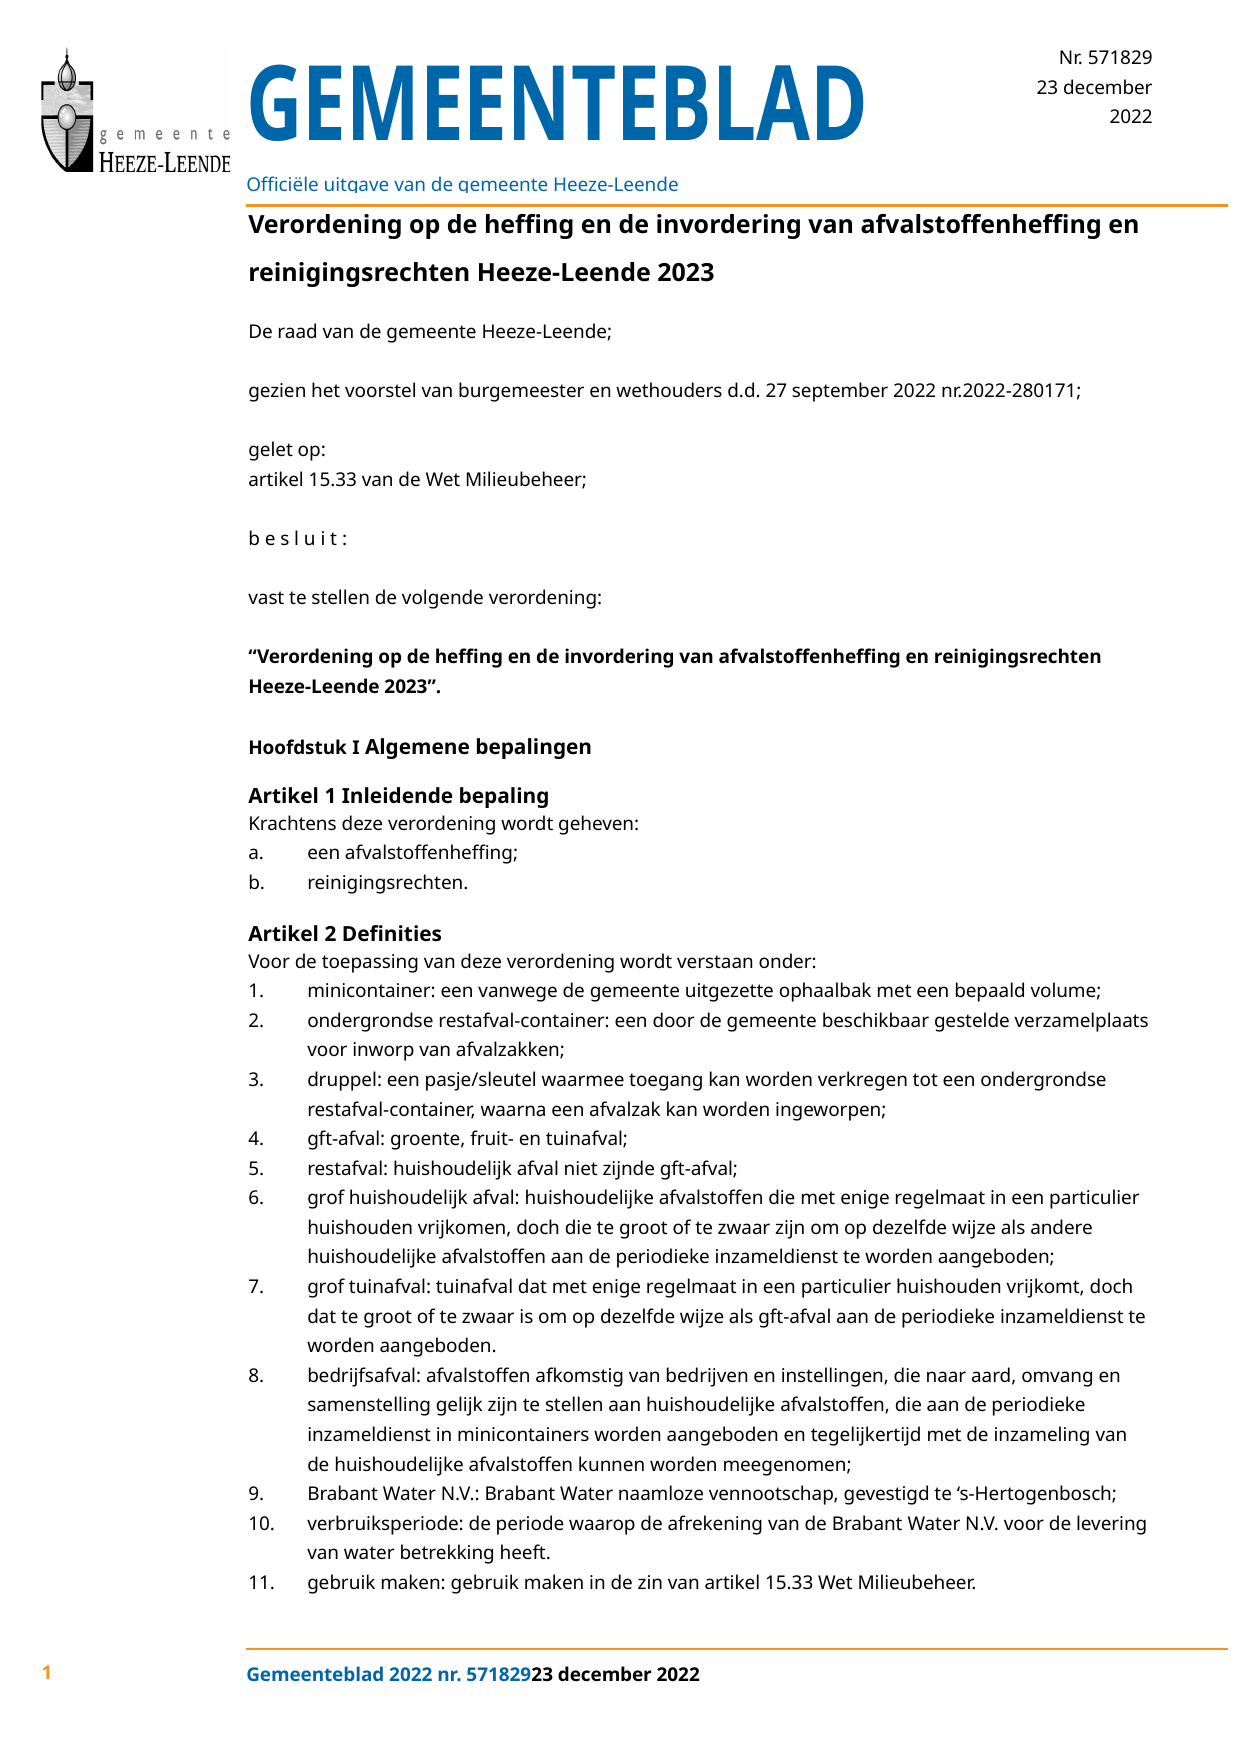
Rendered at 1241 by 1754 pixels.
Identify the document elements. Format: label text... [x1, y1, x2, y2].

text gelet op: [248, 436, 1152, 462]
text artikel 15.33 van de Wet Milieubeheer; [248, 466, 1152, 492]
list ondergrondse restafval-container: een door de gemeente beschikbaar gestelde verzamelplaats voor inworp van afvalzakken; [248, 1007, 1152, 1062]
list grof huishoudelijk afval: huishoudelijke afvalstoffen die met enige regelmaat in een particulier huishouden vrijkomen, doch die te groot of te zwaar zijn om op dezelfde wijze als andere huishoudelijke afvalstoffen aan de periodieke inzameldienst te worden aangeboden; [248, 1184, 1152, 1269]
list bedrijfsafval: afvalstoffen afkomstig van bedrijven en instellingen, die naar aard, omvang en samenstelling gelijk zijn te stellen aan huishoudelijke afvalstoffen, die aan de periodieke inzameldienst in minicontainers worden aangeboden en tegelijkertijd met de inzameling van de huishoudelijke afvalstoffen kunnen worden meegenomen; [248, 1362, 1152, 1476]
list Brabant Water N.V.: Brabant Water naamloze vennootschap, gevestigd te ‘s-Hertogenbosch; [248, 1480, 1152, 1506]
text Artikel 2 Definities [248, 919, 1152, 948]
list restafval: huishoudelijk afval niet zijnde gft-afval; [248, 1155, 1152, 1181]
text Hoofdstuk I Algemene bepalingen [248, 732, 1152, 761]
list minicontainer: een vanwege de gemeente uitgezette ophaalbak met een bepaald volume; [248, 977, 1152, 1003]
text Verordening op de heffing en de invordering van afvalstoffenheffing en reinigingsrechten Heeze-Leende 2023 [248, 207, 1152, 288]
list reinigingsrechten. [248, 869, 1152, 895]
text Artikel 1 Inleidende bepaling [248, 781, 1152, 810]
list een afvalstoffenheffing; [248, 839, 1152, 865]
text Voor de toepassing van deze verordening wordt verstaan onder: [248, 948, 1152, 973]
text gezien het voorstel van burgemeester en wethouders d.d. 27 september 2022 nr.2022-280171; [248, 377, 1152, 403]
list druppel: een pasje/sleutel waarmee toegang kan worden verkregen tot een ondergrondse restafval-container, waarna een afvalzak kan worden ingeworpen; [248, 1066, 1152, 1121]
list grof tuinafval: tuinafval dat met enige regelmaat in een particulier huishouden vrijkomt, doch dat te groot of te zwaar is om op dezelfde wijze als gft-afval aan de periodieke inzameldienst te worden aangeboden. [248, 1273, 1152, 1358]
text De raad van de gemeente Heeze-Leende; [248, 318, 1152, 344]
text b e s l u i t : [248, 525, 1152, 551]
list gft-afval: groente, fruit- en tuinafval; [248, 1125, 1152, 1151]
text Krachtens deze verordening wordt geheven: [248, 810, 1152, 836]
text vast te stellen de volgende verordening: [248, 584, 1152, 610]
text “Verordening op de heffing en de invordering van afvalstoffenheffing en reinigingsrechten Heeze-Leende 2023”. [248, 643, 1152, 699]
list verbruiksperiode: de periode waarop de afrekening van de Brabant Water N.V. voor de levering van water betrekking heeft. [248, 1510, 1152, 1565]
list gebruik maken: gebruik maken in de zin van artikel 15.33 Wet Milieubeheer. [248, 1569, 1152, 1595]
picture [41, 47, 231, 172]
